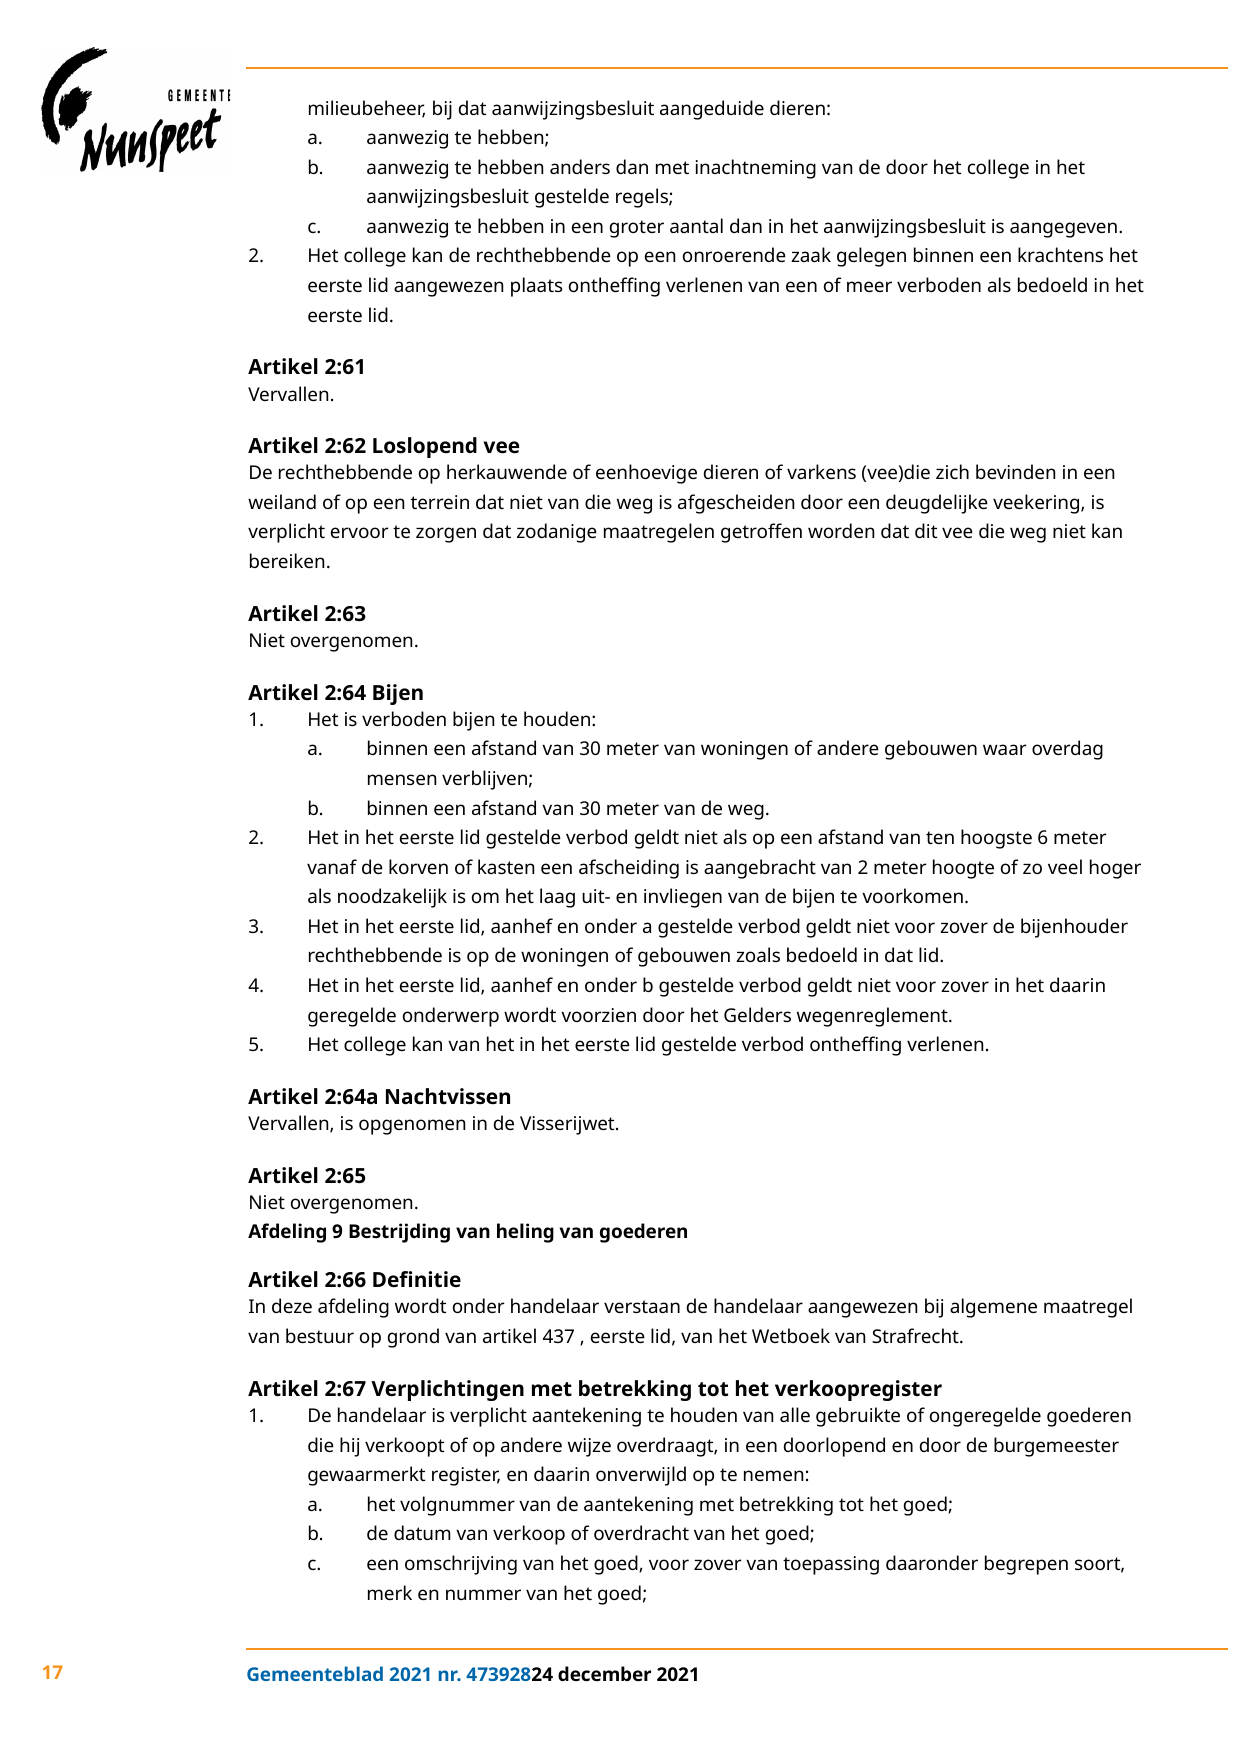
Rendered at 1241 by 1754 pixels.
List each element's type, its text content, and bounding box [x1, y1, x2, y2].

list milieubeheer, bij dat aanwijzingsbesluit aangeduide dieren: [248, 95, 1152, 121]
list De handelaar is verplicht aantekening te houden van alle gebruikte of ongeregelde goederen die hij verkoopt of op andere wijze overdraagt, in een doorlopend en door de burgemeester gewaarmerkt register, en daarin onverwijld op te nemen: [248, 1402, 1152, 1487]
list een omschrijving van het goed, voor zover van toepassing daaronder begrepen soort, merk en nummer van het goed; [307, 1550, 1152, 1605]
text Artikel 2:66 Definitie [248, 1265, 1152, 1294]
list Het college kan van het in het eerste lid gestelde verbod ontheffing verlenen. [248, 1031, 1152, 1057]
list Het in het eerste lid gestelde verbod geldt niet als op een afstand van ten hoogste 6 meter [248, 824, 1152, 850]
text Niet overgenomen. [248, 627, 1152, 653]
list vanaf de korven of kasten een afscheiding is aangebracht van 2 meter hoogte of zo veel hoger [248, 854, 1152, 880]
text Artikel 2:64a Nachtvissen [248, 1082, 1152, 1110]
list binnen een afstand van 30 meter van woningen of andere gebouwen waar overdag mensen verblijven; [307, 736, 1152, 791]
text De rechthebbende op herkauwende of eenhoevige dieren of varkens (vee)die zich bevinden in een weiland of op een terrein dat niet van die weg is afgescheiden door een deugdelijke veekering, is verplicht ervoor te zorgen dat zodanige maatregelen getroffen worden dat dit vee die weg niet kan bereiken. [248, 459, 1152, 574]
text Artikel 2:64 Bijen [248, 678, 1152, 706]
text Artikel 2:67 Verplichtingen met betrekking tot het verkoopregister [248, 1374, 1152, 1402]
list Het college kan de rechthebbende op een onroerende zaak gelegen binnen een krachtens het eerste lid aangewezen plaats ontheffing verlenen van een of meer verboden als bedoeld in het eerste lid. [248, 243, 1152, 328]
text Afdeling 9 Bestrijding van heling van goederen [248, 1219, 1152, 1244]
list Het is verboden bijen te houden: [248, 706, 1152, 732]
list geregelde onderwerp wordt voorzien door het Gelders wegenreglement. [248, 1002, 1152, 1028]
text Artikel 2:63 [248, 599, 1152, 627]
text Niet overgenomen. [248, 1189, 1152, 1215]
picture [41, 47, 231, 172]
text Artikel 2:61 [248, 352, 1152, 381]
list Het in het eerste lid, aanhef en onder b gestelde verbod geldt niet voor zover in het daarin [248, 972, 1152, 998]
text Artikel 2:65 [248, 1161, 1152, 1189]
list de datum van verkoop of overdracht van het goed; [307, 1521, 1152, 1546]
text Artikel 2:62 Loslopend vee [248, 431, 1152, 459]
list Het in het eerste lid, aanhef en onder a gestelde verbod geldt niet voor zover de bijenhouder [248, 913, 1152, 939]
list binnen een afstand van 30 meter van de weg. [307, 795, 1152, 821]
list het volgnummer van de aantekening met betrekking tot het goed; [307, 1491, 1152, 1517]
list aanwezig te hebben anders dan met inachtneming van de door het college in het aanwijzingsbesluit gestelde regels; [307, 154, 1152, 209]
list rechthebbende is op de woningen of gebouwen zoals bedoeld in dat lid. [248, 943, 1152, 968]
text In deze afdeling wordt onder handelaar verstaan de handelaar aangewezen bij algemene maatregel van bestuur op grond van artikel 437 , eerste lid, van het Wetboek van Strafrecht. [248, 1294, 1152, 1349]
text Vervallen, is opgenomen in de Visserijwet. [248, 1110, 1152, 1136]
list aanwezig te hebben; [307, 124, 1152, 150]
list aanwezig te hebben in een groter aantal dan in het aanwijzingsbesluit is aangegeven. [307, 213, 1152, 239]
list als noodzakelijk is om het laag uit- en invliegen van de bijen te voorkomen. [248, 883, 1152, 909]
text Vervallen. [248, 381, 1152, 406]
